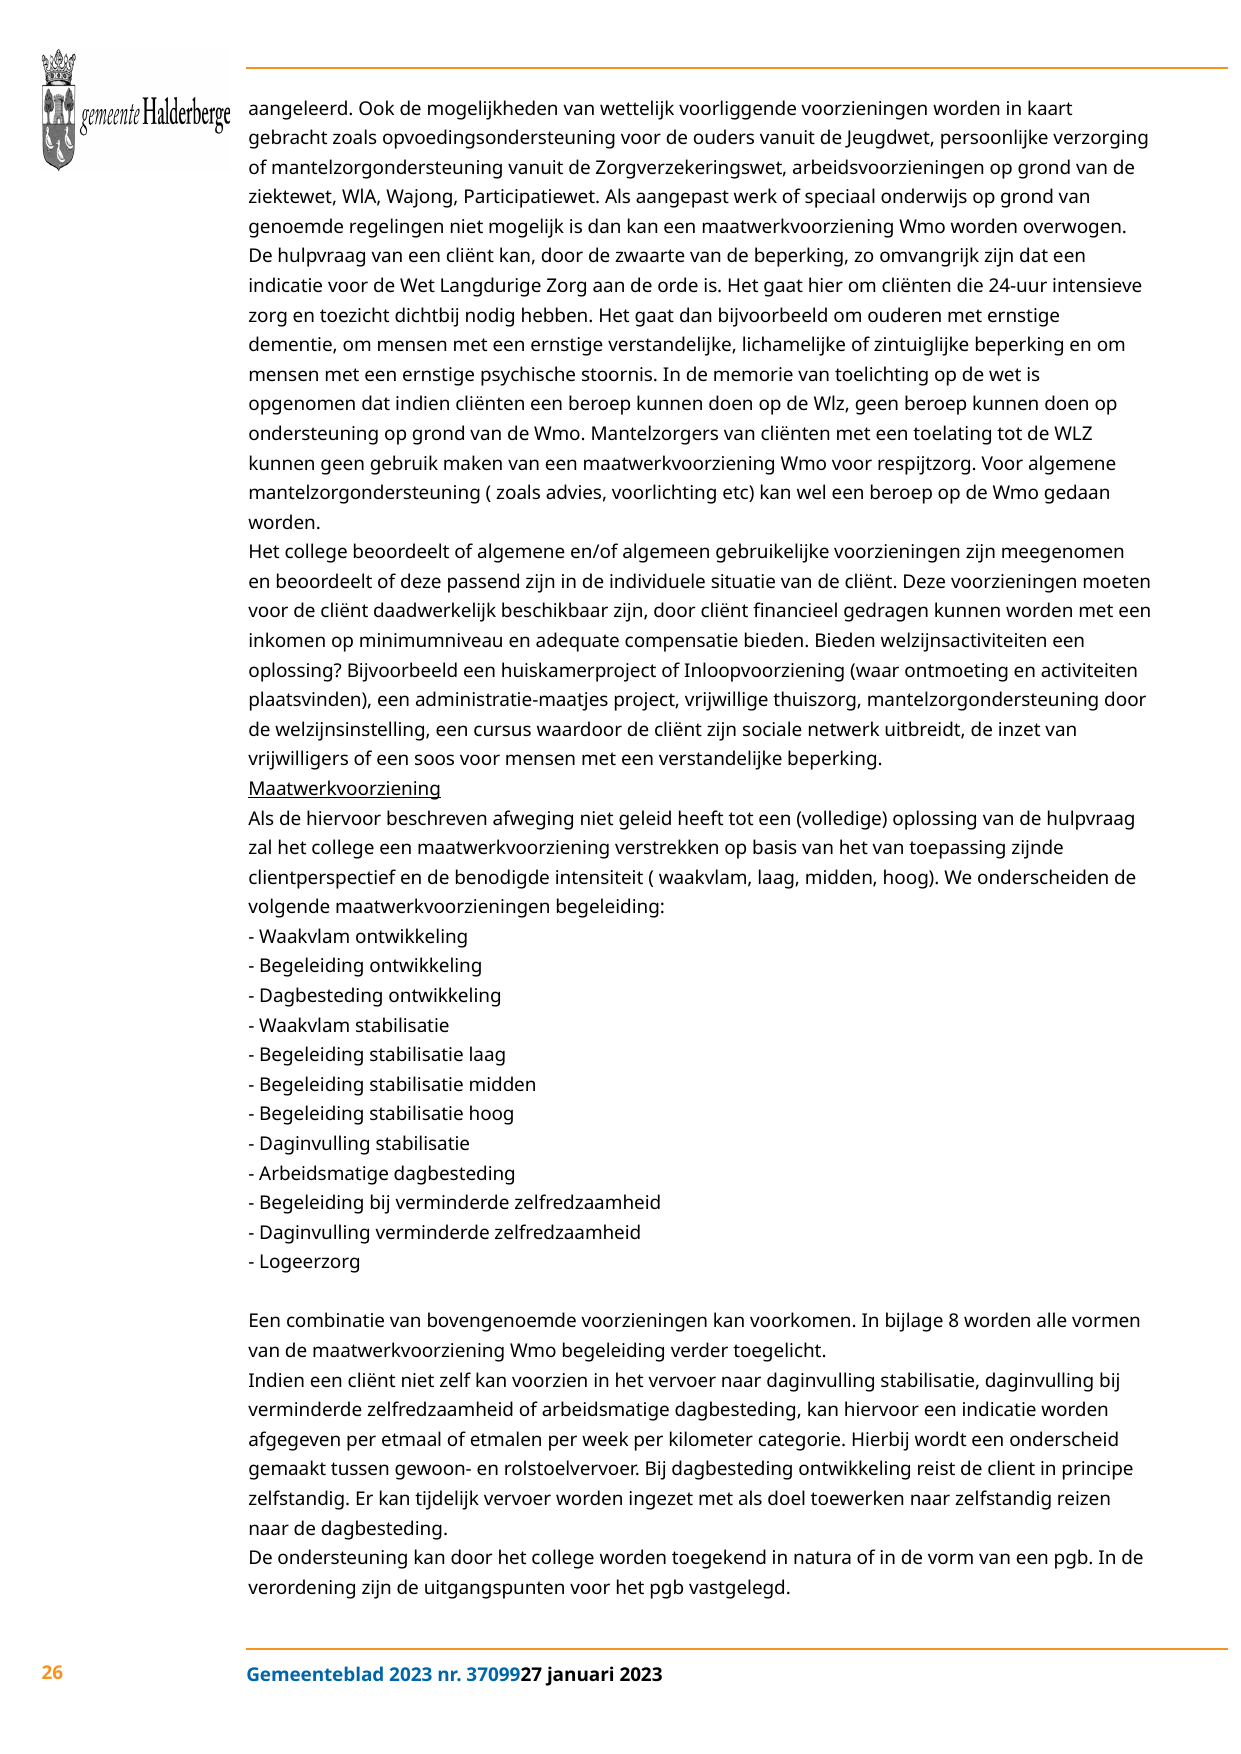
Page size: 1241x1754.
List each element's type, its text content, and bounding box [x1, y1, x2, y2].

text De hulpvraag van een cliënt kan, door de zwaarte van de beperking, zo omvangrijk zijn dat een indicatie voor de Wet Langdurige Zorg aan de orde is. Het gaat hier om cliënten die 24-uur intensieve zorg en toezicht dichtbij nodig hebben. Het gaat dan bijvoorbeeld om ouderen met ernstige dementie, om mensen met een ernstige verstandelijke, lichamelijke of zintuiglijke beperking en om mensen met een ernstige psychische stoornis. In de memorie van toelichting op de wet is opgenomen dat indien cliënten een beroep kunnen doen op de Wlz, geen beroep kunnen doen op ondersteuning op grond van de Wmo. Mantelzorgers van cliënten met een toelating tot de WLZ kunnen geen gebruik maken van een maatwerkvoorziening Wmo voor respijtzorg. Voor algemene mantelzorgondersteuning ( zoals advies, voorlichting etc) kan wel een beroep op de Wmo gedaan worden. [248, 243, 1152, 535]
text aangeleerd. Ook de mogelijkheden van wettelijk voorliggende voorzieningen worden in kaart gebracht zoals opvoedingsondersteuning voor de ouders vanuit de Jeugdwet, persoonlijke verzorging of mantelzorgondersteuning vanuit de Zorgverzekeringswet, arbeidsvoorzieningen op grond van de ziektewet, WlA, Wajong, Participatiewet. Als aangepast werk of speciaal onderwijs op grond van genoemde regelingen niet mogelijk is dan kan een maatwerkvoorziening Wmo worden overwogen. [248, 95, 1152, 239]
text - Daginvulling verminderde zelfredzaamheid [248, 1219, 1152, 1245]
text - Begeleiding ontwikkeling [248, 953, 1152, 978]
text De ondersteuning kan door het college worden toegekend in natura of in de vorm van een pgb. In de verordening zijn de uitgangspunten voor het pgb vastgelegd. [248, 1544, 1152, 1600]
text - Arbeidsmatige dagbesteding [248, 1160, 1152, 1186]
text Als de hiervoor beschreven afweging niet geleid heeft tot een (volledige) oplossing van de hulpvraag zal het college een maatwerkvoorziening verstrekken op basis van het van toepassing zijnde clientperspectief en de benodigde intensiteit ( waakvlam, laag, midden, hoog). We onderscheiden de volgende maatwerkvoorzieningen begeleiding: [248, 805, 1152, 919]
text Een combinatie van bovengenoemde voorzieningen kan voorkomen. In bijlage 8 worden alle vormen van de maatwerkvoorziening Wmo begeleiding verder toegelicht. [248, 1308, 1152, 1363]
text - Waakvlam stabilisatie [248, 1012, 1152, 1038]
text - Begeleiding stabilisatie hoog [248, 1101, 1152, 1126]
text - Daginvulling stabilisatie [248, 1130, 1152, 1156]
text - Begeleiding stabilisatie laag [248, 1041, 1152, 1067]
text - Waakvlam ontwikkeling [248, 923, 1152, 949]
text - Logeerzorg [248, 1248, 1152, 1274]
picture [41, 47, 231, 172]
text - Dagbesteding ontwikkeling [248, 982, 1152, 1008]
text Maatwerkvoorziening [248, 775, 1152, 801]
text - Begeleiding bij verminderde zelfredzaamheid [248, 1189, 1152, 1215]
text Het college beoordeelt of algemene en/of algemeen gebruikelijke voorzieningen zijn meegenomen en beoordeelt of deze passend zijn in de individuele situatie van de cliënt. Deze voorzieningen moeten voor de cliënt daadwerkelijk beschikbaar zijn, door cliënt financieel gedragen kunnen worden met een inkomen op minimumniveau en adequate compensatie bieden. Bieden welzijnsactiviteiten een oplossing? Bijvoorbeeld een huiskamerproject of Inloopvoorziening (waar ontmoeting en activiteiten plaatsvinden), een administratie-maatjes project, vrijwillige thuiszorg, mantelzorgondersteuning door de welzijnsinstelling, een cursus waardoor de cliënt zijn sociale netwerk uitbreidt, de inzet van vrijwilligers of een soos voor mensen met een verstandelijke beperking. [248, 538, 1152, 771]
text Indien een cliënt niet zelf kan voorzien in het vervoer naar daginvulling stabilisatie, daginvulling bij verminderde zelfredzaamheid of arbeidsmatige dagbesteding, kan hiervoor een indicatie worden afgegeven per etmaal of etmalen per week per kilometer categorie. Hierbij wordt een onderscheid gemaakt tussen gewoon- en rolstoelvervoer. Bij dagbesteding ontwikkeling reist de client in principe zelfstandig. Er kan tijdelijk vervoer worden ingezet met als doel toewerken naar zelfstandig reizen naar de dagbesteding. [248, 1367, 1152, 1541]
text - Begeleiding stabilisatie midden [248, 1071, 1152, 1097]
